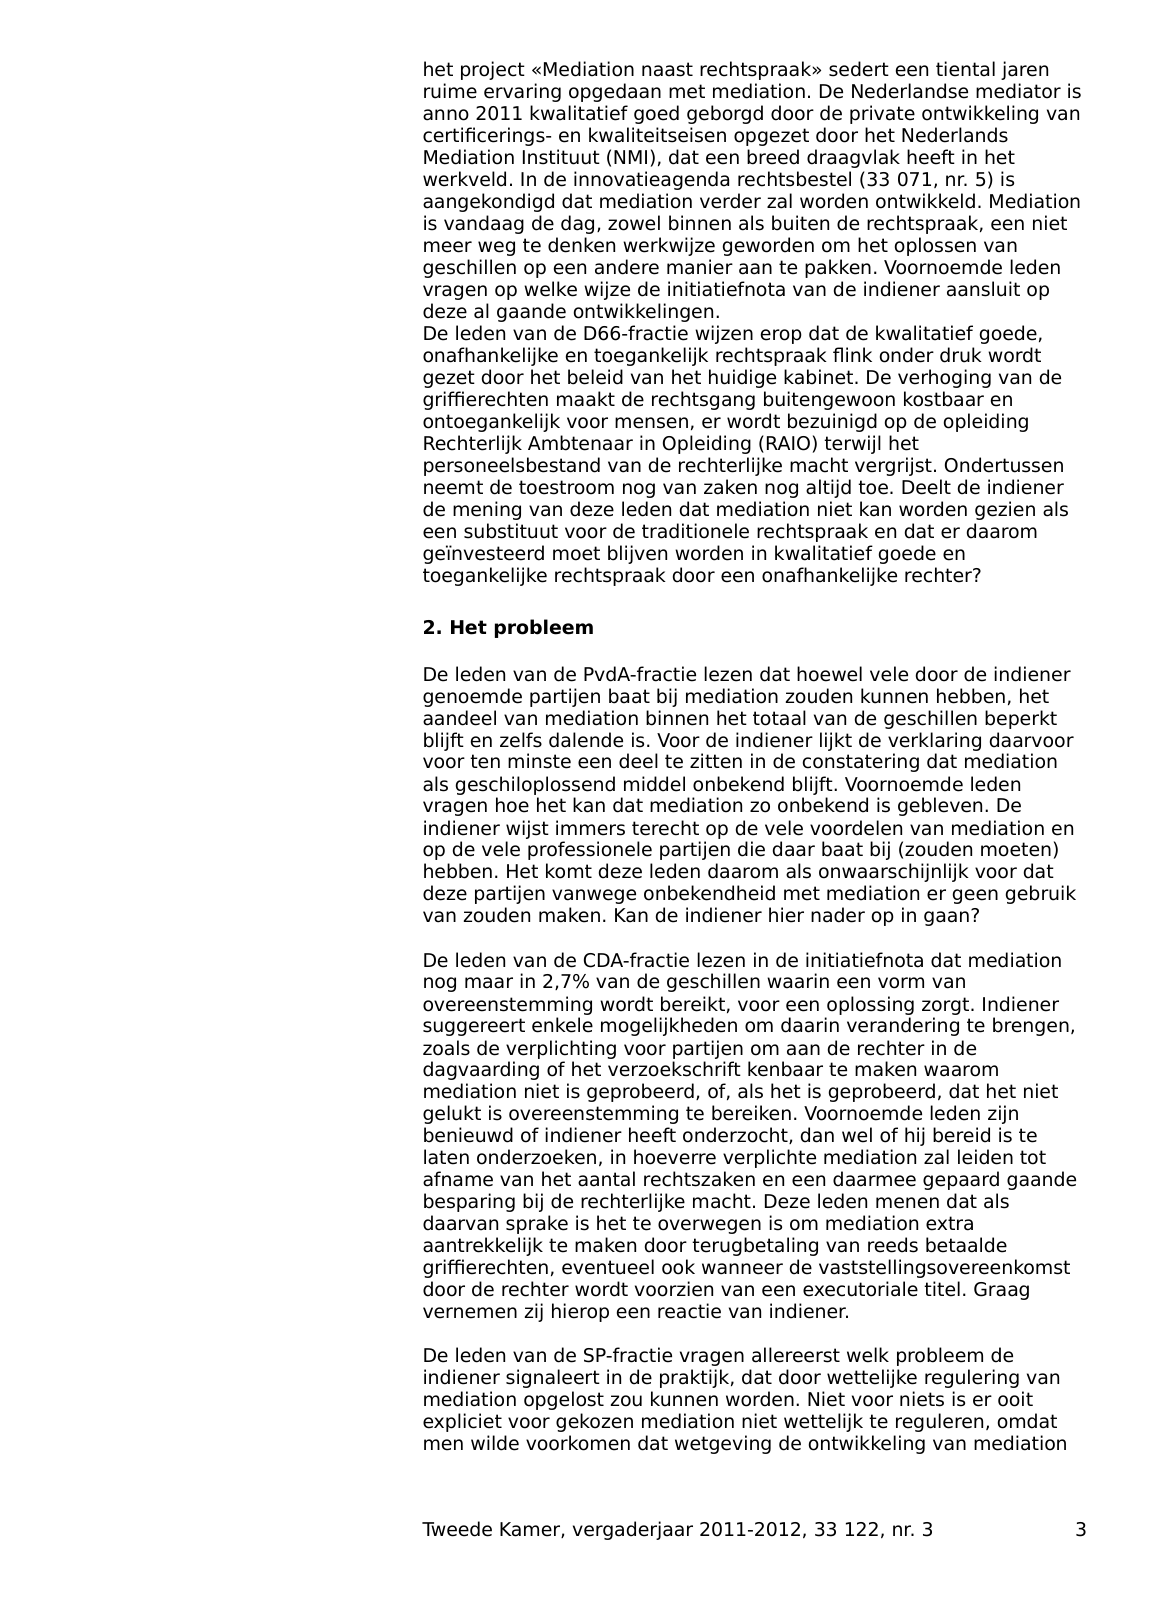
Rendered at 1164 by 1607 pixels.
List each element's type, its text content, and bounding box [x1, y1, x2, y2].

subtitle 2. Het probleem [422, 617, 1087, 638]
text De leden van de CDA-fractie lezen in de initiatiefnota dat mediation nog maar in 2,7% van de geschillen waarin een vorm van overeenstemming wordt bereikt, voor een oplossing zorgt. Indiener suggereert enkele mogelijkheden om daarin verandering te brengen, zoals de verplichting voor partijen om aan de rechter in de dagvaarding of het verzoekschrift kenbaar te maken waarom mediation niet is geprobeerd, of, als het is geprobeerd, dat het niet gelukt is overeenstemming te bereiken. Voornoemde leden zijn benieuwd of indiener heeft onderzocht, dan wel of hij bereid is te laten onderzoeken, in hoeverre verplichte mediation zal leiden tot afname van het aantal rechtszaken en een daarmee gepaard gaande besparing bij de rechterlijke macht. Deze leden menen dat als daarvan sprake is het te overwegen is om mediation extra aantrekkelijk te maken door terugbetaling van reeds betaalde griffierechten, eventueel ook wanneer de vaststellingsovereenkomst door de rechter wordt voorzien van een executoriale titel. Graag vernemen zij hierop een reactie van indiener. [422, 949, 1087, 1323]
text het project «Mediation naast rechtspraak» sedert een tiental jaren ruime ervaring opgedaan met mediation. De Nederlandse mediator is anno 2011 kwalitatief goed geborgd door de private ontwikkeling van certificerings- en kwaliteitseisen opgezet door het Nederlands Mediation Instituut (NMI), dat een breed draagvlak heeft in het werkveld. In de innovatieagenda rechtsbestel (33 071, nr. 5) is aangekondigd dat mediation verder zal worden ontwikkeld. Mediation is vandaag de dag, zowel binnen als buiten de rechtspraak, een niet meer weg te denken werkwijze geworden om het oplossen van geschillen op een andere manier aan te pakken. Voornoemde leden vragen op welke wijze de initiatiefnota van de indiener aansluit op deze al gaande ontwikkelingen. [422, 59, 1087, 323]
text De leden van de PvdA-fractie lezen dat hoewel vele door de indiener genoemde partijen baat bij mediation zouden kunnen hebben, het aandeel van mediation binnen het totaal van de geschillen beperkt blijft en zelfs dalende is. Voor de indiener lijkt de verklaring daarvoor voor ten minste een deel te zitten in de constatering dat mediation als geschiloplossend middel onbekend blijft. Voornoemde leden vragen hoe het kan dat mediation zo onbekend is gebleven. De indiener wijst immers terecht op de vele voordelen van mediation en op de vele professionele partijen die daar baat bij (zouden moeten) hebben. Het komt deze leden daarom als onwaarschijnlijk voor dat deze partijen vanwege onbekendheid met mediation er geen gebruik van zouden maken. Kan de indiener hier nader op in gaan? [422, 663, 1087, 927]
text De leden van de D66-fractie wijzen erop dat de kwalitatief goede, onafhankelijke en toegankelijk rechtspraak flink onder druk wordt gezet door het beleid van het huidige kabinet. De verhoging van de griffierechten maakt de rechtsgang buitengewoon kostbaar en ontoegankelijk voor mensen, er wordt bezuinigd op de opleiding Rechterlijk Ambtenaar in Opleiding (RAIO) terwijl het personeelsbestand van de rechterlijke macht vergrijst. Ondertussen neemt de toestroom nog van zaken nog altijd toe. Deelt de indiener de mening van deze leden dat mediation niet kan worden gezien als een substituut voor de traditionele rechtspraak en dat er daarom geïnvesteerd moet blijven worden in kwalitatief goede en toegankelijke rechtspraak door een onafhankelijke rechter? [422, 323, 1087, 587]
text De leden van de SP-fractie vragen allereerst welk probleem de indiener signaleert in de praktijk, dat door wettelijke regulering van mediation opgelost zou kunnen worden. Niet voor niets is er ooit expliciet voor gekozen mediation niet wettelijk te reguleren, omdat men wilde voorkomen dat wetgeving de ontwikkeling van mediation [422, 1345, 1087, 1455]
